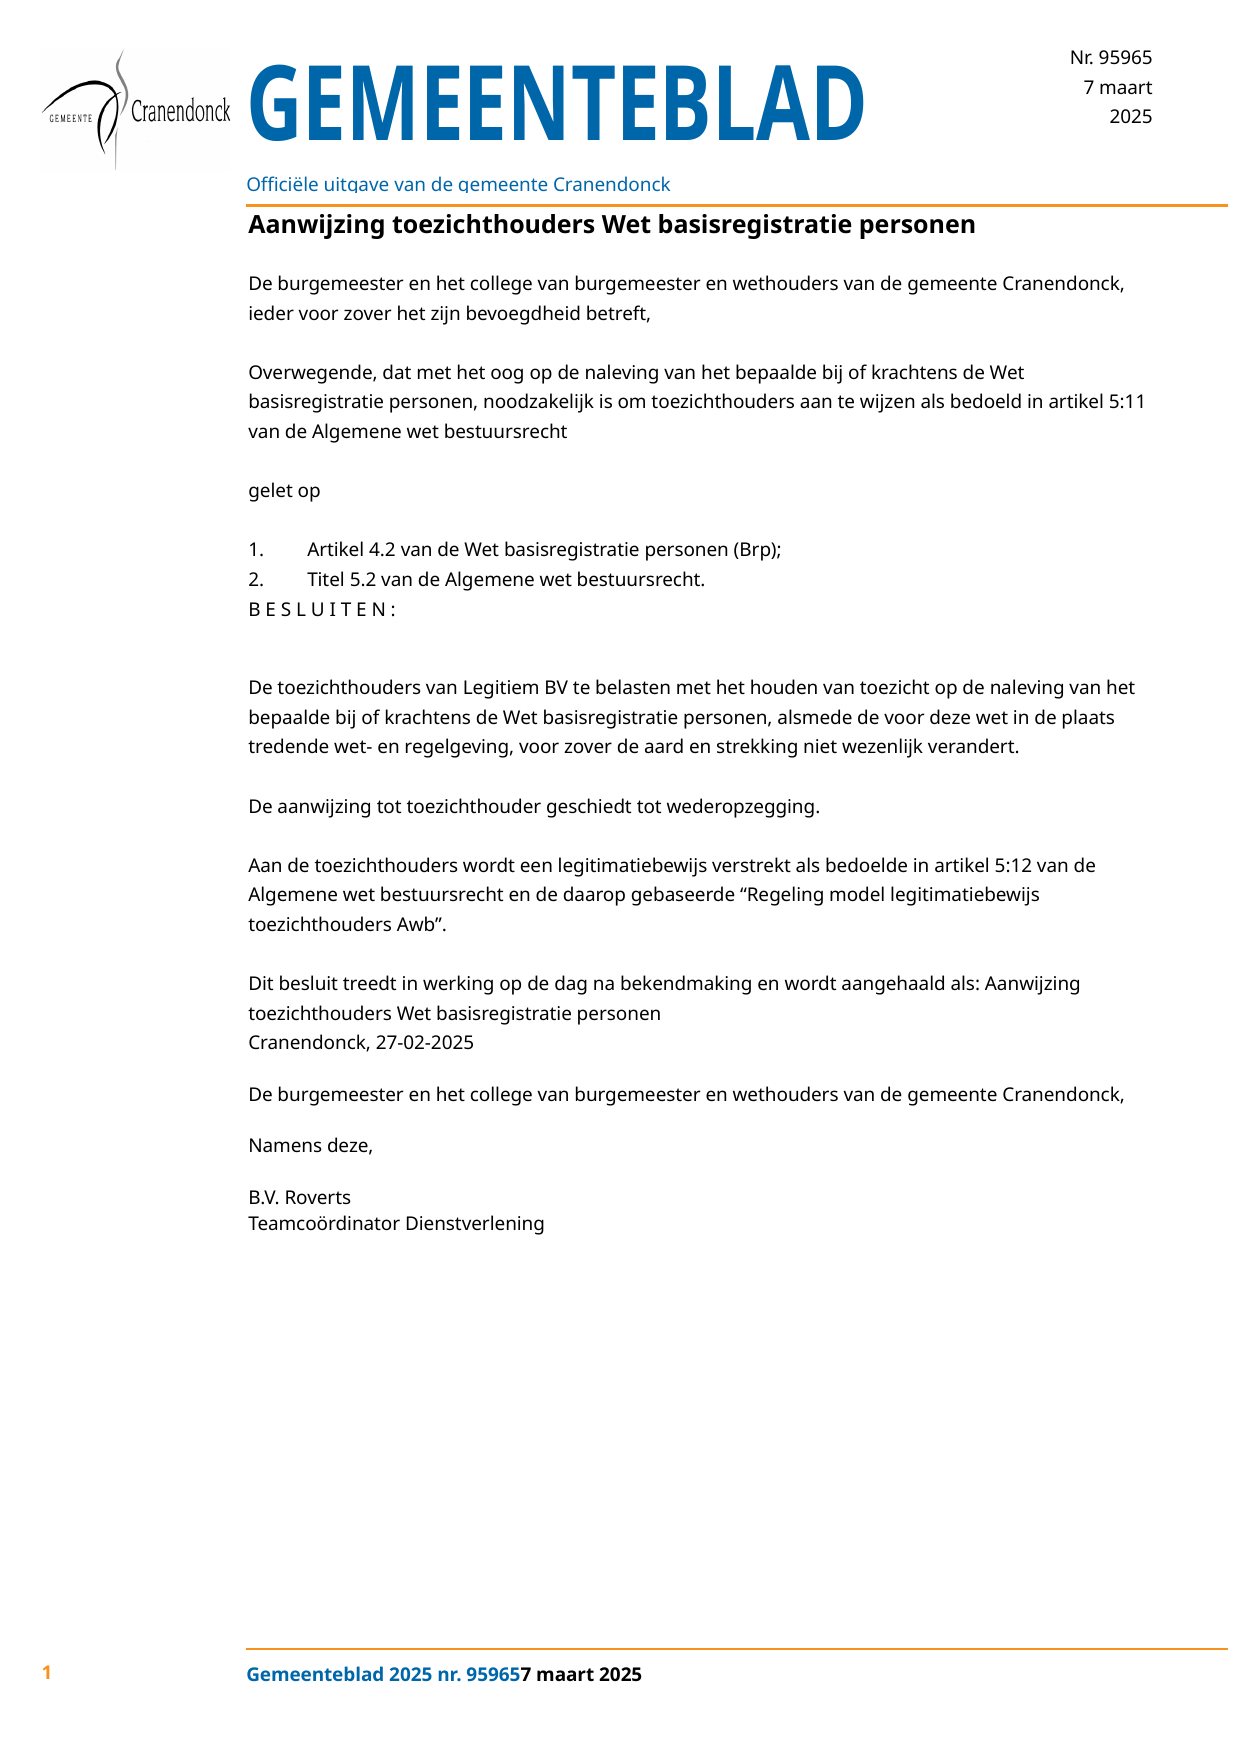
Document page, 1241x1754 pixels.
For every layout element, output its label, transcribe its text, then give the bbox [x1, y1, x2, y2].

text Teamcoördinator Dienstverlening [248, 1210, 1152, 1235]
text De toezichthouders van Legitiem BV te belasten met het houden van toezicht op de naleving van het bepaalde bij of krachtens de Wet basisregistratie personen, alsmede de voor deze wet in de plaats tredende wet- en regelgeving, voor zover de aard en strekking niet wezenlijk verandert. [248, 674, 1152, 759]
list Artikel 4.2 van de Wet basisregistratie personen (Brp); [248, 537, 1152, 562]
text Aan de toezichthouders wordt een legitimatiebewijs verstrekt als bedoelde in artikel 5:12 van de Algemene wet bestuursrecht en de daarop gebaseerde “Regeling model legitimatiebewijs toezichthouders Awb”. [248, 852, 1152, 937]
text De burgemeester en het college van burgemeester en wethouders van de gemeente Cranendonck, [248, 1081, 1152, 1107]
text De burgemeester en het college van burgemeester en wethouders van de gemeente Cranendonck, ieder voor zover het zijn bevoegdheid betreft, [248, 270, 1152, 326]
text Cranendonck, 27-02-2025 [248, 1029, 1152, 1055]
text B.V. Roverts [248, 1184, 1152, 1210]
text De aanwijzing tot toezichthouder geschiedt tot wederopzegging. [248, 793, 1152, 819]
text Dit besluit treedt in werking op de dag na bekendmaking en wordt aangehaald als: Aanwijzing toezichthouders Wet basisregistratie personen [248, 970, 1152, 1026]
text Overwegende, dat met het oog op de naleving van het bepaalde bij of krachtens de Wet basisregistratie personen, noodzakelijk is om toezichthouders aan te wijzen als bedoeld in artikel 5:11 van de Algemene wet bestuursrecht [248, 359, 1152, 444]
text gelet op [248, 477, 1152, 503]
text Namens deze, [248, 1132, 1152, 1158]
list Titel 5.2 van de Algemene wet bestuursrecht. [248, 566, 1152, 592]
text B E S L U I T E N : [248, 596, 1152, 621]
picture [41, 47, 231, 172]
text Aanwijzing toezichthouders Wet basisregistratie personen [248, 207, 1152, 241]
